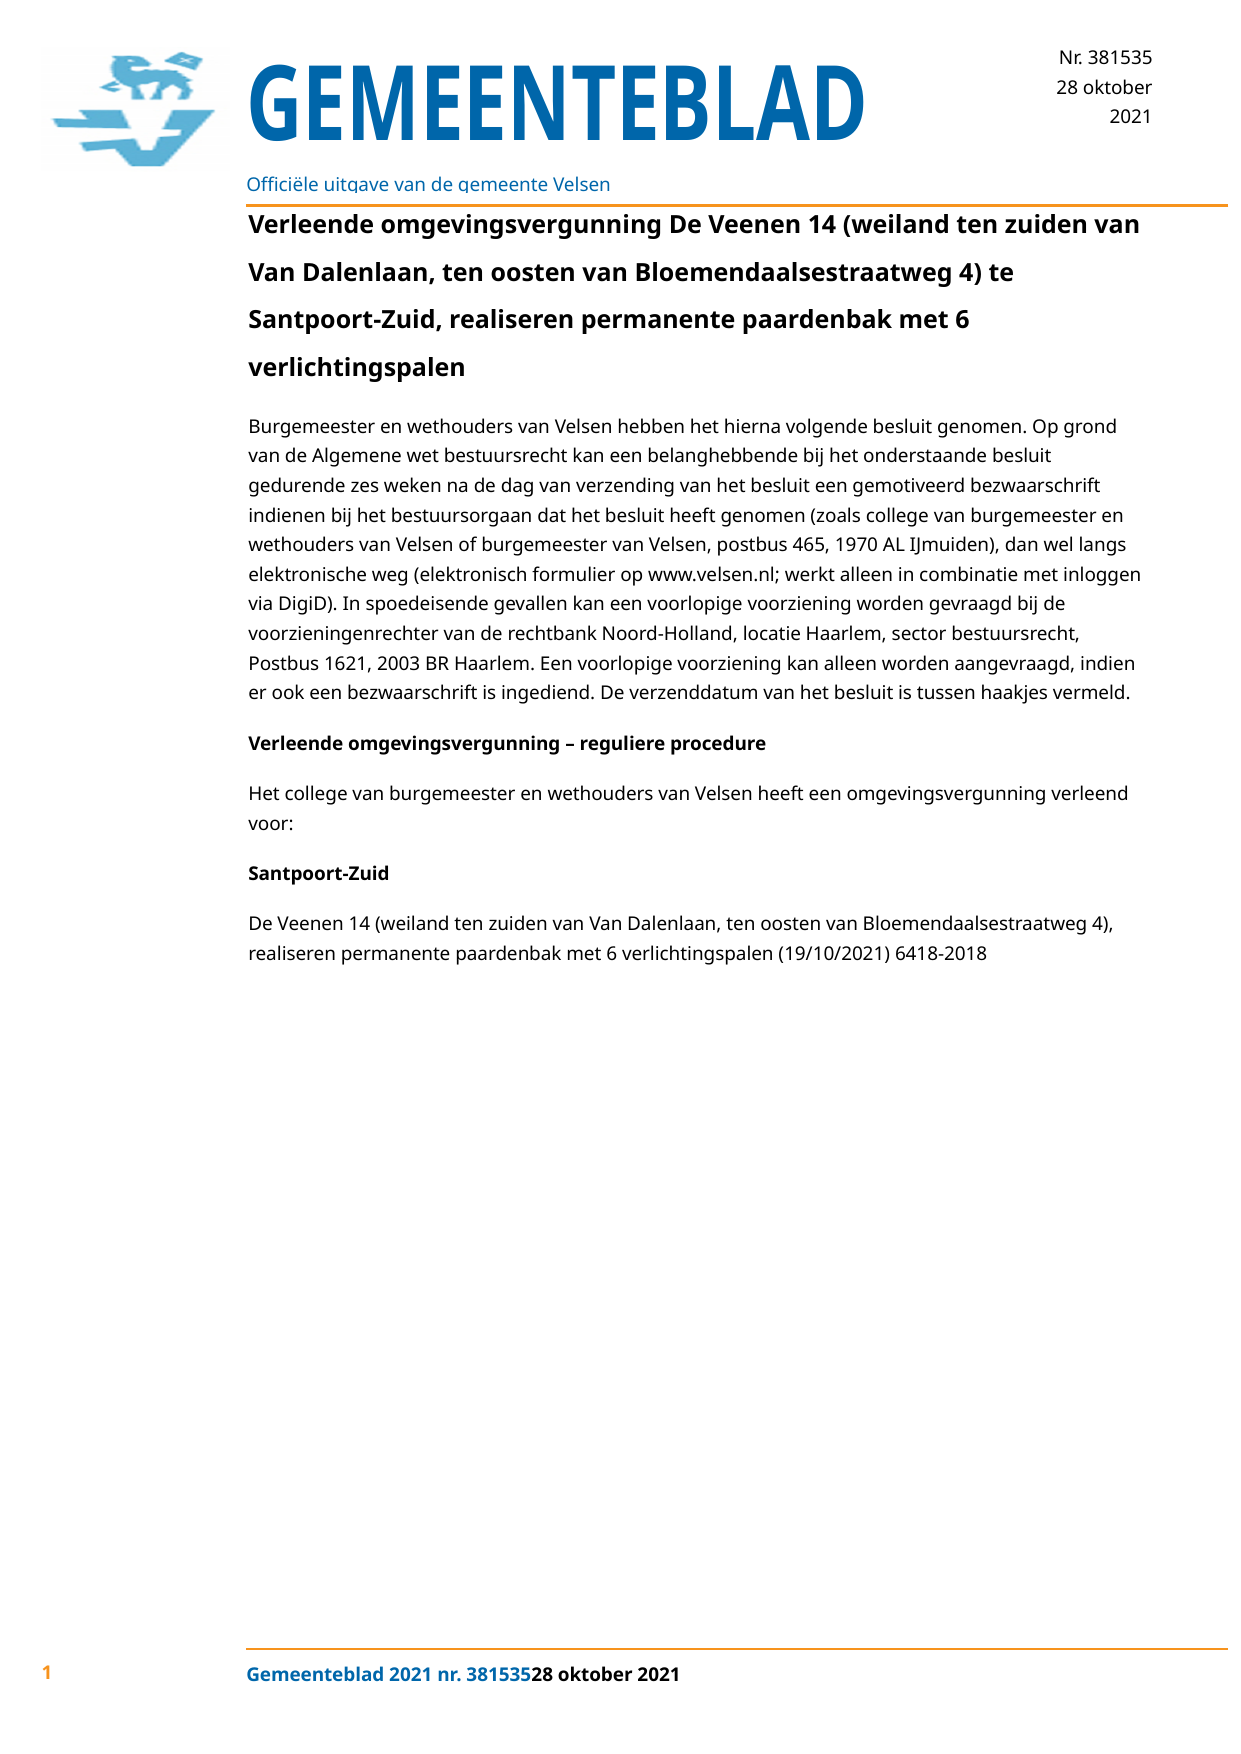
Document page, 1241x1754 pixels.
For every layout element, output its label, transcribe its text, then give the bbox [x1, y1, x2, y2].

text De Veenen 14 (weiland ten zuiden van Van Dalenlaan, ten oosten van Bloemendaalsestraatweg 4), realiseren permanente paardenbak met 6 verlichtingspalen (19/10/2021) 6418-2018 [248, 911, 1152, 966]
text Verleende omgevingsvergunning De Veenen 14 (weiland ten zuiden van Van Dalenlaan, ten oosten van Bloemendaalsestraatweg 4) te Santpoort-Zuid, realiseren permanente paardenbak met 6 verlichtingspalen [248, 207, 1152, 384]
text Verleende omgevingsvergunning – reguliere procedure [248, 730, 1152, 756]
text Het college van burgemeester en wethouders van Velsen heeft een omgevingsvergunning verleend voor: [248, 780, 1152, 836]
text Burgemeester en wethouders van Velsen hebben het hierna volgende besluit genomen. Op grond van de Algemene wet bestuursrecht kan een belanghebbende bij het onderstaande besluit gedurende zes weken na de dag van verzending van het besluit een gemotiveerd bezwaarschrift indienen bij het bestuursorgaan dat het besluit heeft genomen (zoals college van burgemeester en wethouders van Velsen of burgemeester van Velsen, postbus 465, 1970 AL IJmuiden), dan wel langs elektronische weg (elektronisch formulier op www.velsen.nl; werkt alleen in combinatie met inloggen via DigiD). In spoedeisende gevallen kan een voorlopige voorziening worden gevraagd bij de voorzieningenrechter van de rechtbank Noord-Holland, locatie Haarlem, sector bestuursrecht, Postbus 1621, 2003 BR Haarlem. Een voorlopige voorziening kan alleen worden aangevraagd, indien er ook een bezwaarschrift is ingediend. De verzenddatum van het besluit is tussen haakjes vermeld. [248, 413, 1152, 705]
picture [41, 47, 231, 172]
text Santpoort-Zuid [248, 860, 1152, 886]
